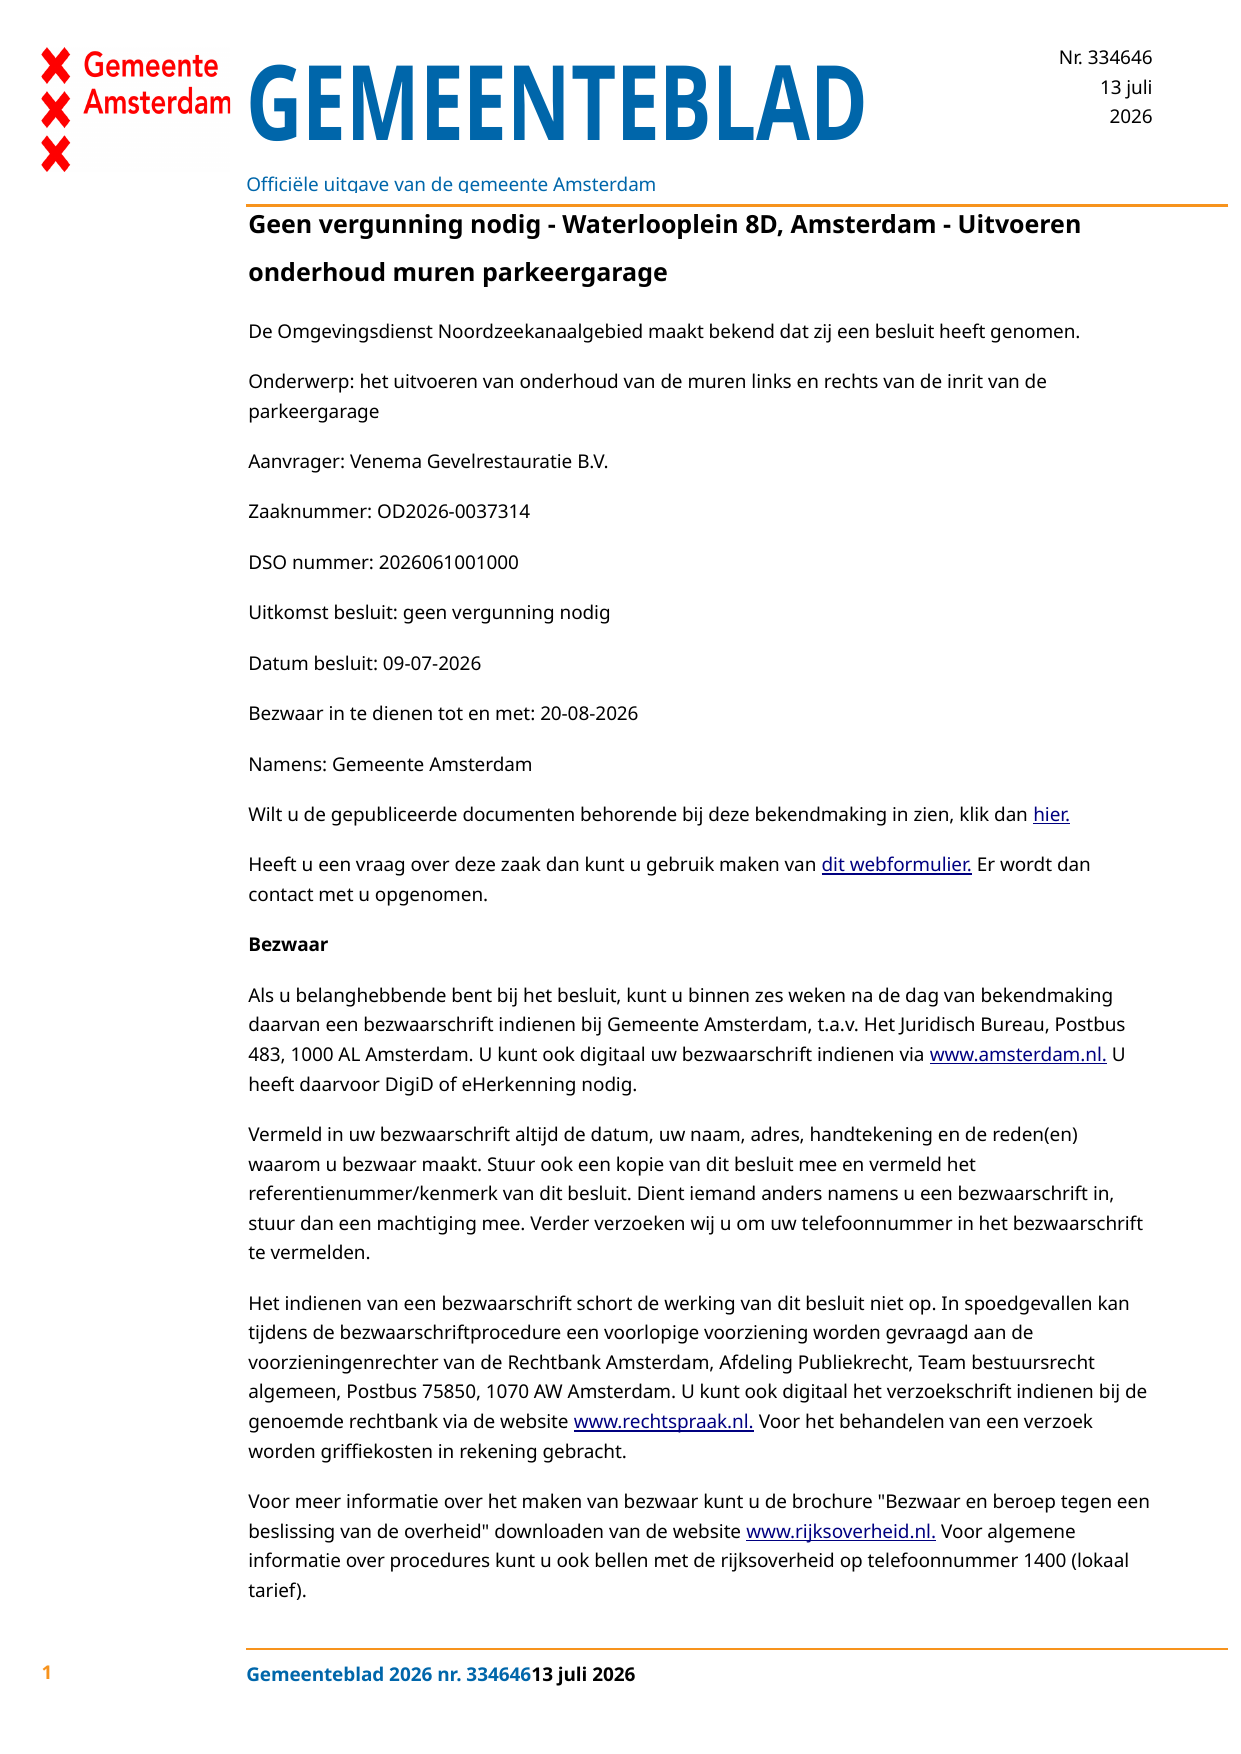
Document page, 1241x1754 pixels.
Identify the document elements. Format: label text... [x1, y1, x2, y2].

text Vermeld in uw bezwaarschrift altijd de datum, uw naam, adres, handtekening en de reden(en) waarom u bezwaar maakt. Stuur ook een kopie van dit besluit mee en vermeld het referentienummer/kenmerk van dit besluit. Dient iemand anders namens u een bezwaarschrift in, stuur dan een machtiging mee. Verder verzoeken wij u om uw telefoonnummer in het bezwaarschrift te vermelden. [248, 1121, 1152, 1265]
text Het indienen van een bezwaarschrift schort de werking van dit besluit niet op. In spoedgevallen kan tijdens de bezwaarschriftprocedure een voorlopige voorziening worden gevraagd aan de voorzieningenrechter van de Rechtbank Amsterdam, Afdeling Publiekrecht, Team bestuursrecht algemeen, Postbus 75850, 1070 AW Amsterdam. U kunt ook digitaal het verzoekschrift indienen bij de genoemde rechtbank via de website www.rechtspraak.nl. Voor het behandelen van een verzoek worden griffiekosten in rekening gebracht. [248, 1290, 1152, 1464]
text Bezwaar in te dienen tot en met: 20-08-2026 [248, 700, 1152, 726]
text Uitkomst besluit: geen vergunning nodig [248, 599, 1152, 625]
text Geen vergunning nodig - Waterlooplein 8D, Amsterdam - Uitvoeren onderhoud muren parkeergarage [248, 207, 1152, 288]
text Zaaknummer: OD2026-0037314 [248, 499, 1152, 524]
text Voor meer informatie over het maken van bezwaar kunt u de brochure "Bezwaar en beroep tegen een beslissing van de overheid" downloaden van de website www.rijksoverheid.nl. Voor algemene informatie over procedures kunt u ook bellen met de rijksoverheid op telefoonnummer 1400 (lokaal tarief). [248, 1488, 1152, 1603]
picture [41, 47, 231, 172]
text Als u belanghebbende bent bij het besluit, kunt u binnen zes weken na de dag van bekendmaking daarvan een bezwaarschrift indienen bij Gemeente Amsterdam, t.a.v. Het Juridisch Bureau, Postbus 483, 1000 AL Amsterdam. U kunt ook digitaal uw bezwaarschrift indienen via www.amsterdam.nl. U heeft daarvoor DigiD of eHerkenning nodig. [248, 982, 1152, 1097]
text Onderwerp: het uitvoeren van onderhoud van de muren links en rechts van de inrit van de parkeergarage [248, 368, 1152, 424]
text DSO nummer: 2026061001000 [248, 549, 1152, 575]
text Heeft u een vraag over deze zaak dan kunt u gebruik maken van dit webformulier. Er wordt dan contact met u opgenomen. [248, 852, 1152, 907]
text Bezwaar [248, 932, 1152, 957]
text Datum besluit: 09-07-2026 [248, 650, 1152, 676]
text Wilt u de gepubliceerde documenten behorende bij deze bekendmaking in zien, klik dan hier. [248, 801, 1152, 827]
text Aanvrager: Venema Gevelrestauratie B.V. [248, 448, 1152, 474]
text Namens: Gemeente Amsterdam [248, 751, 1152, 777]
text De Omgevingsdienst Noordzeekanaalgebied maakt bekend dat zij een besluit heeft genomen. [248, 318, 1152, 344]
